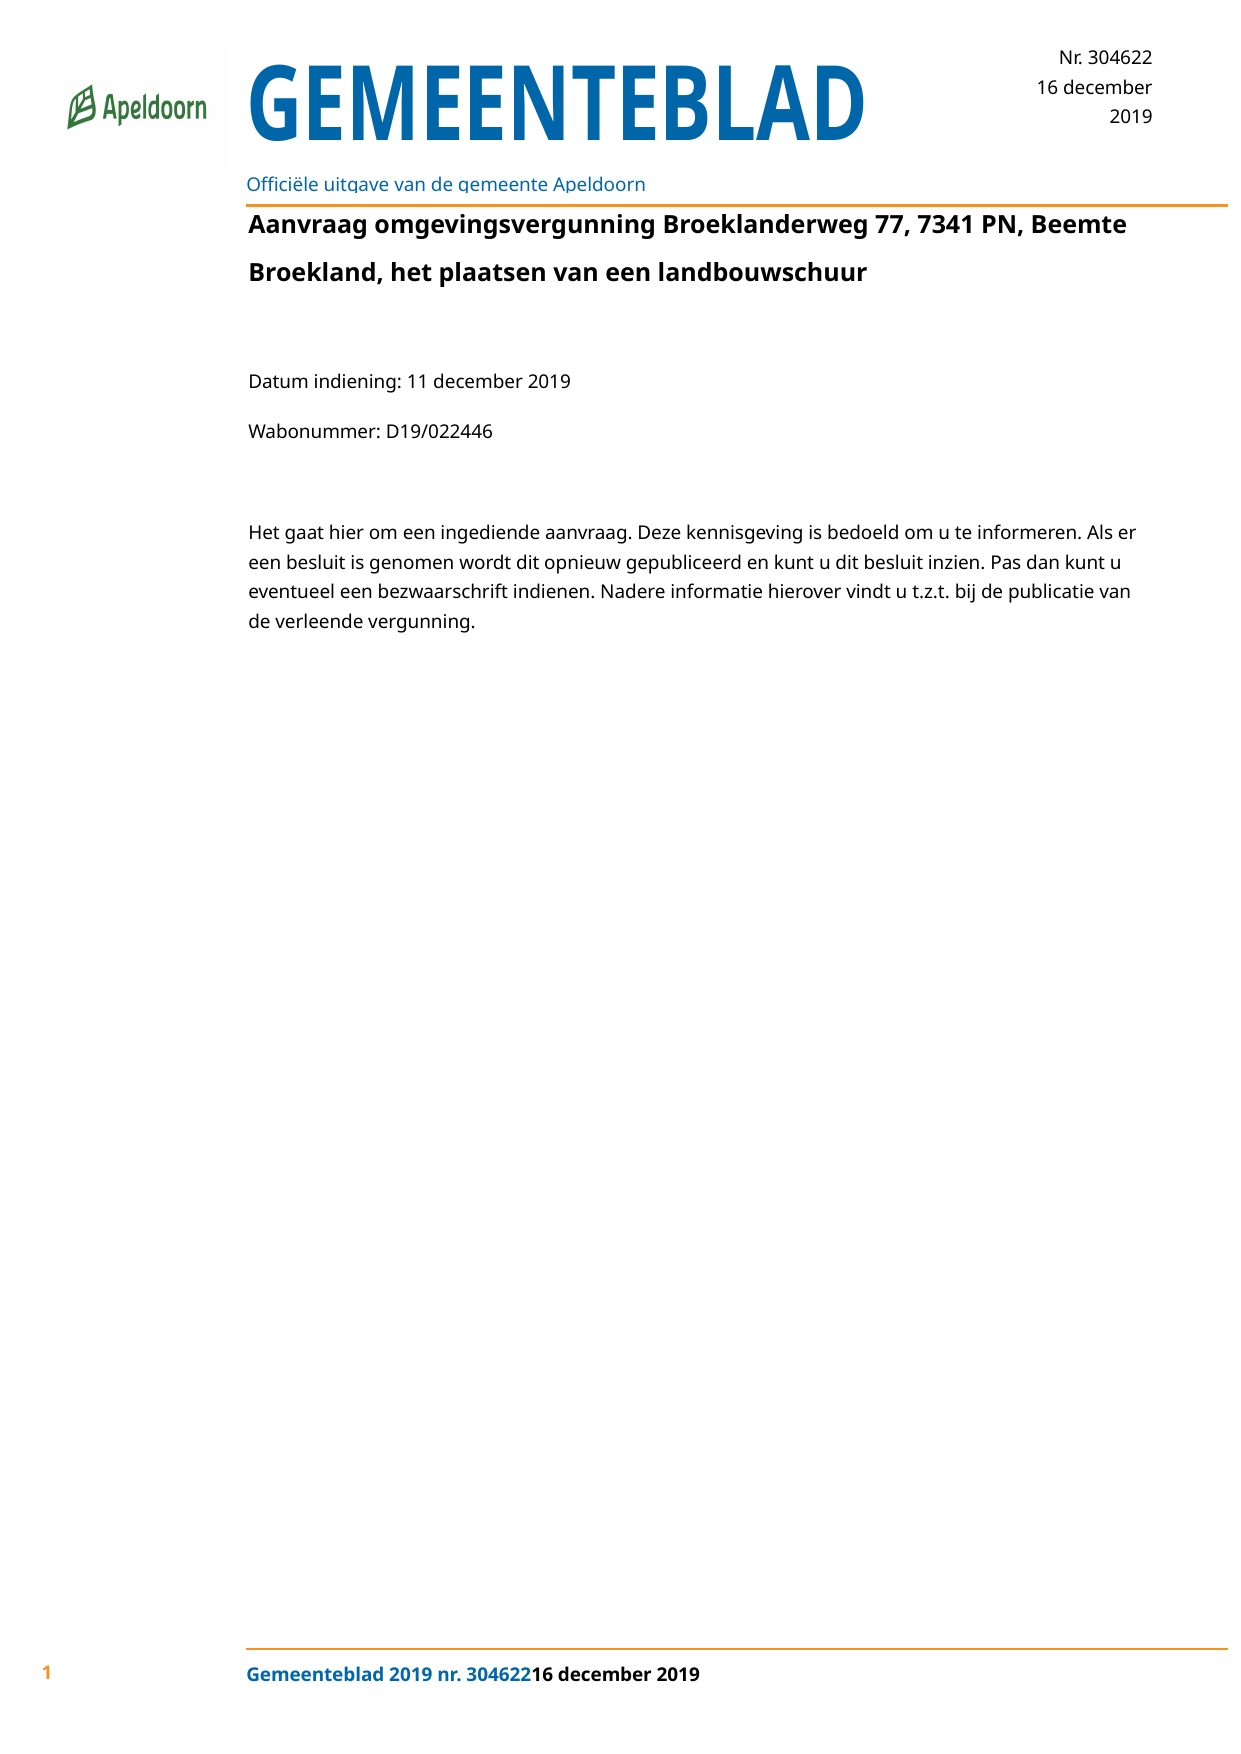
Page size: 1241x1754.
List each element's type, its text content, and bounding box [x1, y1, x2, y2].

text Het gaat hier om een ingediende aanvraag. Deze kennisgeving is bedoeld om u te informeren. Als er een besluit is genomen wordt dit opnieuw gepubliceerd en kunt u dit besluit inzien. Pas dan kunt u eventueel een bezwaarschrift indienen. Nadere informatie hierover vindt u t.z.t. bij de publicatie van de verleende vergunning. [248, 519, 1152, 634]
picture [41, 47, 231, 172]
text Aanvraag omgevingsvergunning Broeklanderweg 77, 7341 PN, Beemte Broekland, het plaatsen van een landbouwschuur [248, 207, 1152, 288]
text Datum indiening: 11 december 2019 [248, 368, 1152, 394]
text Wabonummer: D19/022446 [248, 419, 1152, 444]
